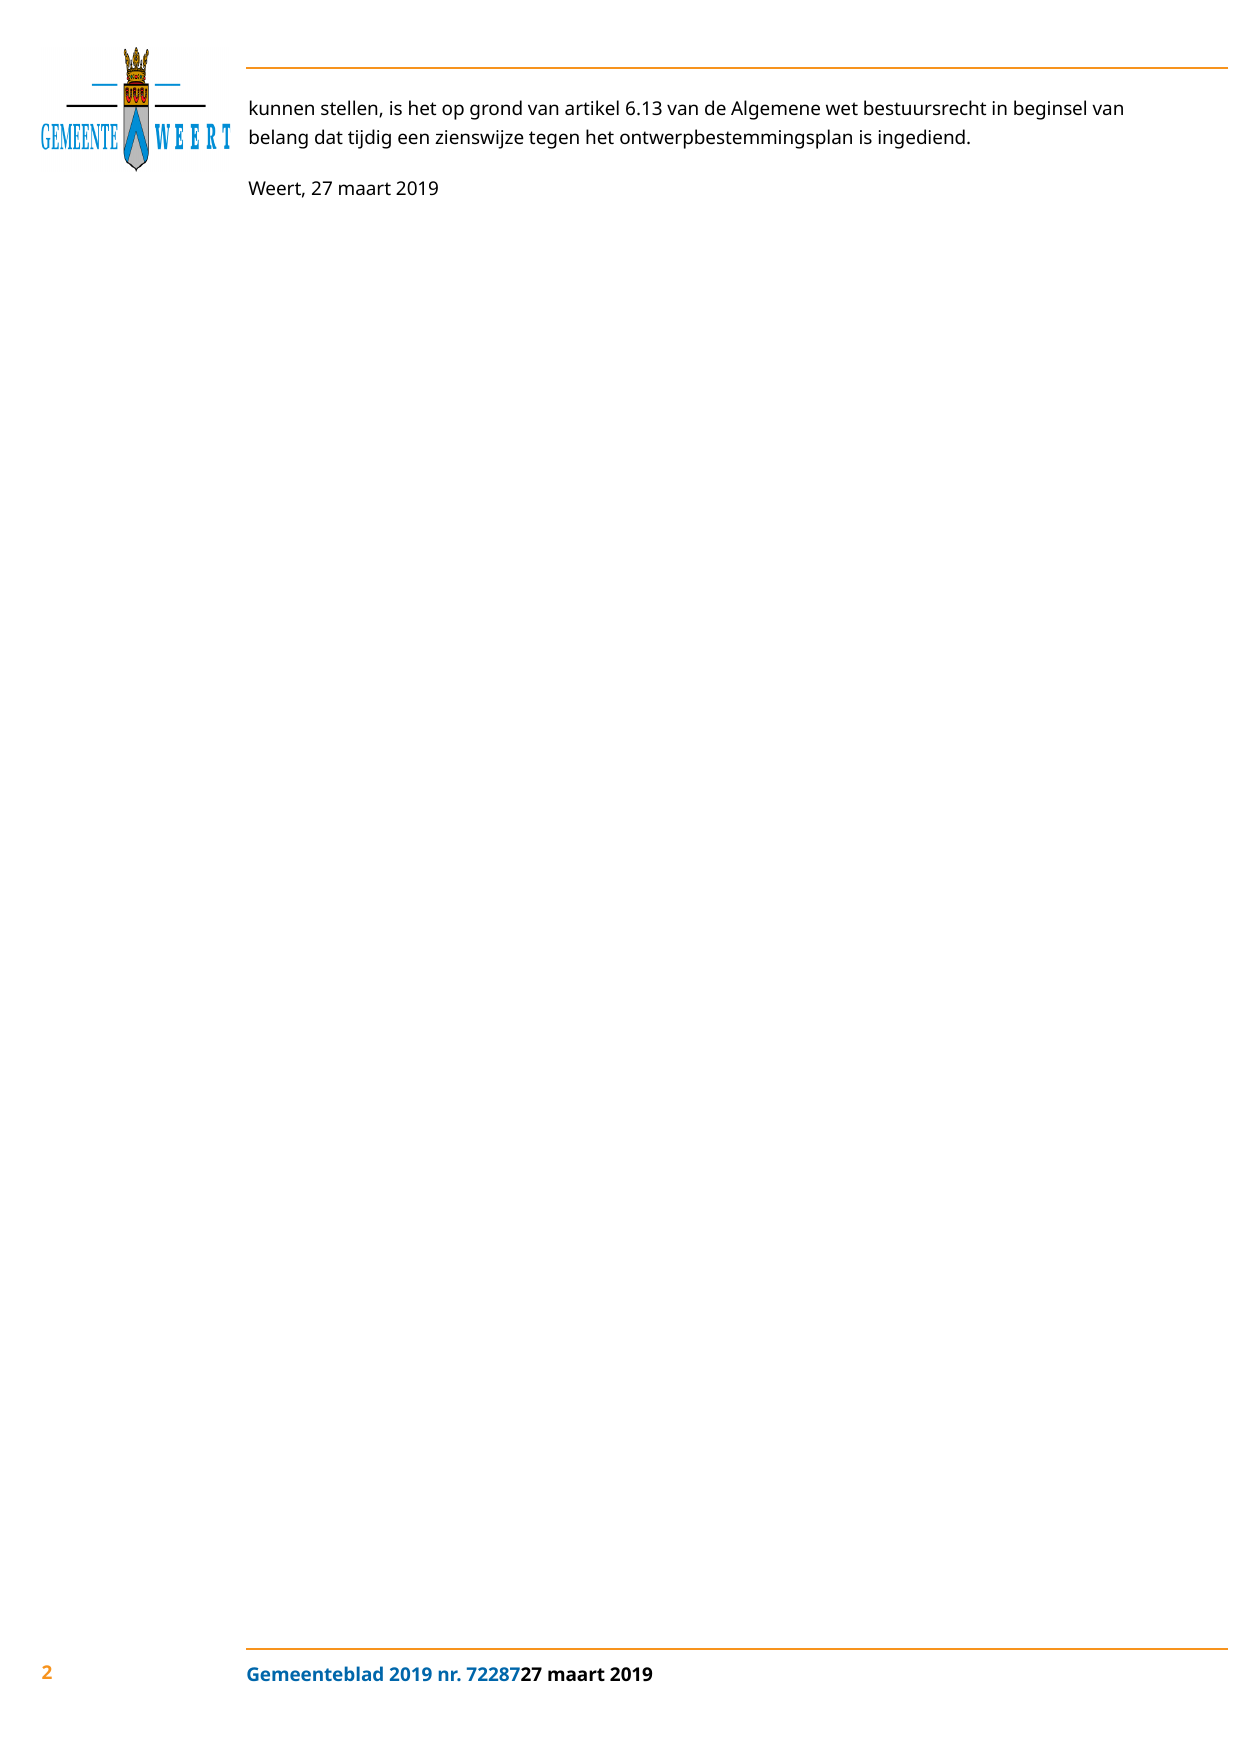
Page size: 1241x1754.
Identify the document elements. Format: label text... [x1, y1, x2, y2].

picture [41, 47, 231, 172]
text kunnen stellen, is het op grond van artikel 6.13 van de Algemene wet bestuursrecht in beginsel van belang dat tijdig een zienswijze tegen het ontwerpbestemmingsplan is ingediend. [248, 95, 1152, 150]
text Weert, 27 maart 2019 [248, 175, 1152, 201]
